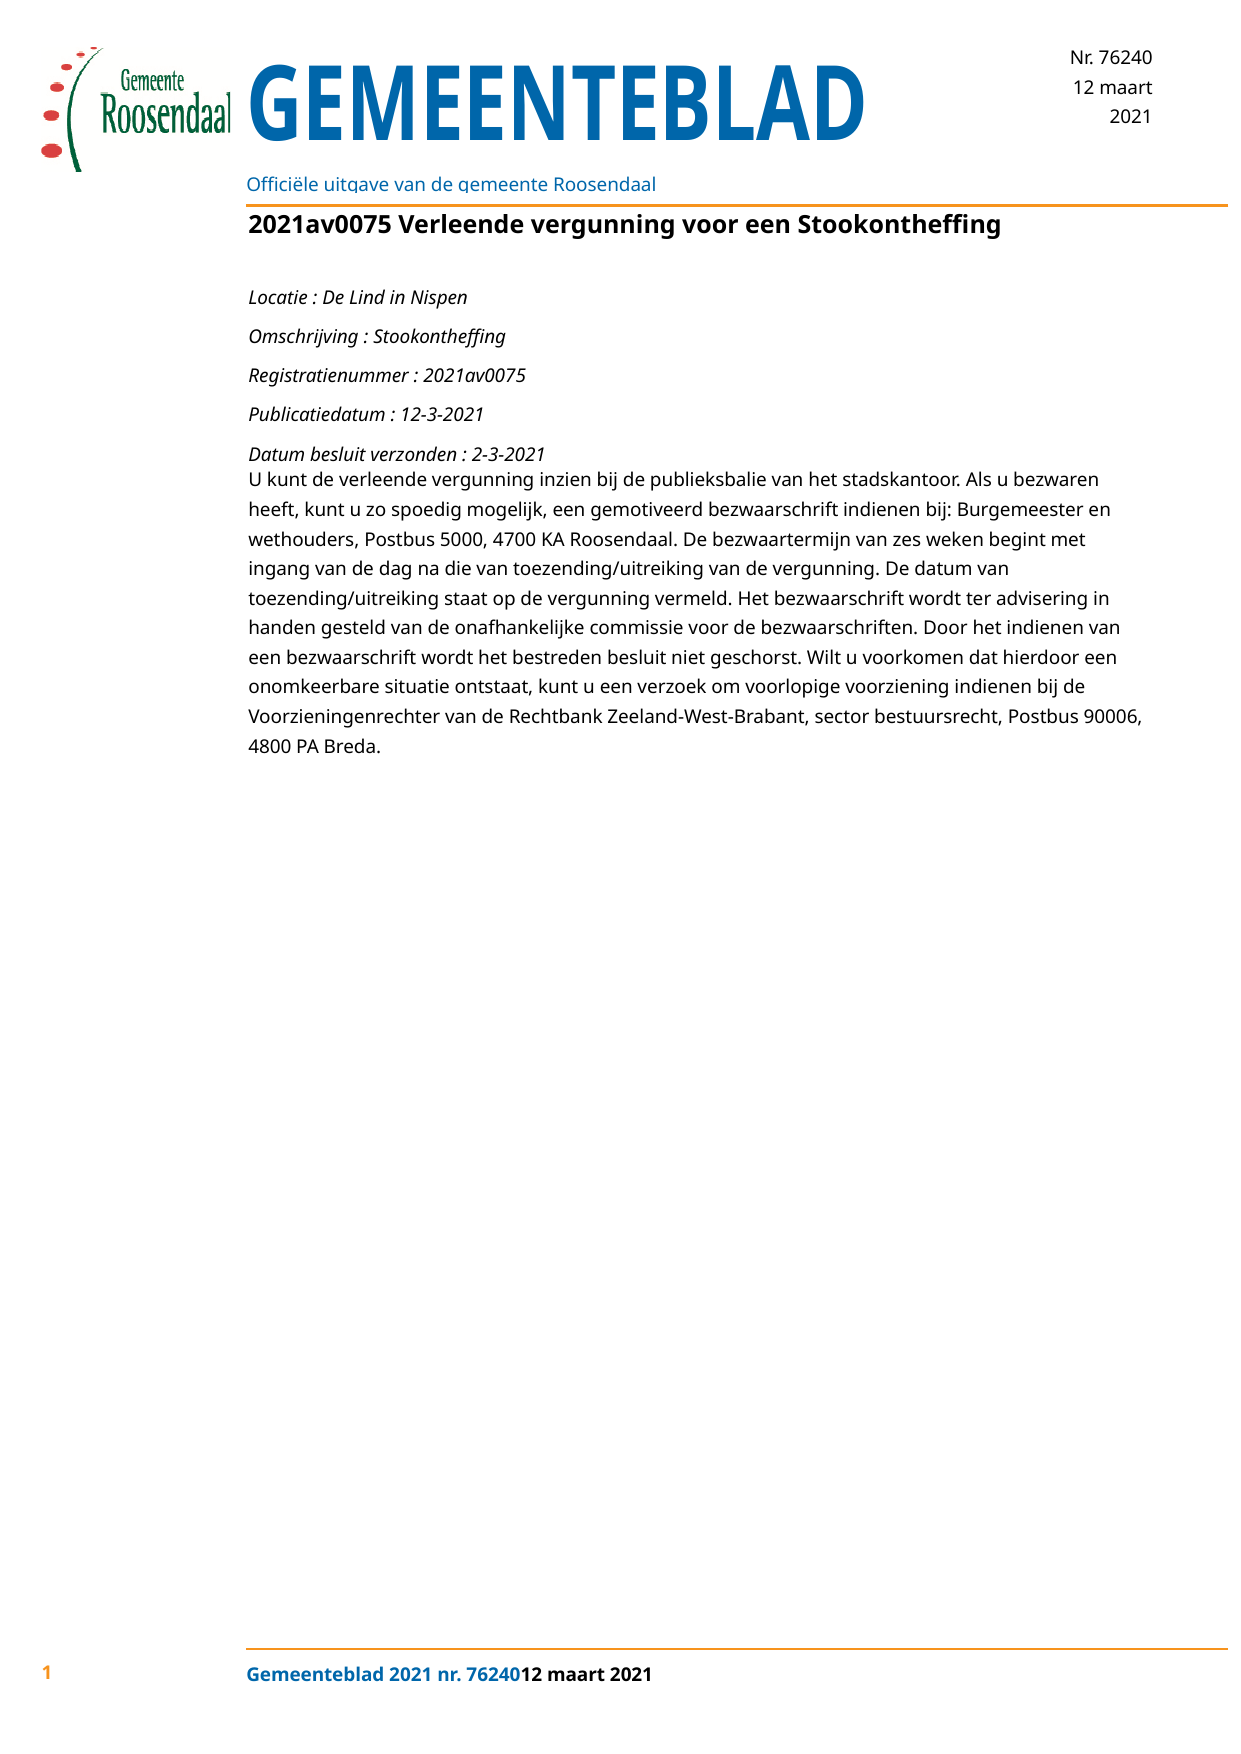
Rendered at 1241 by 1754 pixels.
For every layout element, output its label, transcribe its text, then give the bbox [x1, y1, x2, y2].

text Registratienummer : 2021av0075 [248, 362, 1152, 388]
text Locatie : De Lind in Nispen [248, 284, 1152, 309]
text Publicatiedatum : 12-3-2021 [248, 402, 1152, 427]
text U kunt de verleende vergunning inzien bij de publieksbalie van het stadskantoor. Als u bezwaren heeft, kunt u zo spoedig mogelijk, een gemotiveerd bezwaarschrift indienen bij: Burgemeester en wethouders, Postbus 5000, 4700 KA Roosendaal. De bezwaartermijn van zes weken begint met ingang van de dag na die van toezending/uitreiking van de vergunning. De datum van toezending/uitreiking staat op de vergunning vermeld. Het bezwaarschrift wordt ter advisering in handen gesteld van de onafhankelijke commissie voor de bezwaarschriften. Door het indienen van een bezwaarschrift wordt het bestreden besluit niet geschorst. Wilt u voorkomen dat hierdoor een onomkeerbare situatie ontstaat, kunt u een verzoek om voorlopige voorziening indienen bij de Voorzieningenrechter van de Rechtbank Zeeland-West-Brabant, sector bestuursrecht, Postbus 90006, 4800 PA Breda. [248, 467, 1152, 759]
text 2021av0075 Verleende vergunning voor een Stookontheffing [248, 207, 1152, 241]
picture [41, 47, 231, 172]
text Omschrijving : Stookontheffing [248, 323, 1152, 349]
text Datum besluit verzonden : 2-3-2021 [248, 441, 1152, 467]
